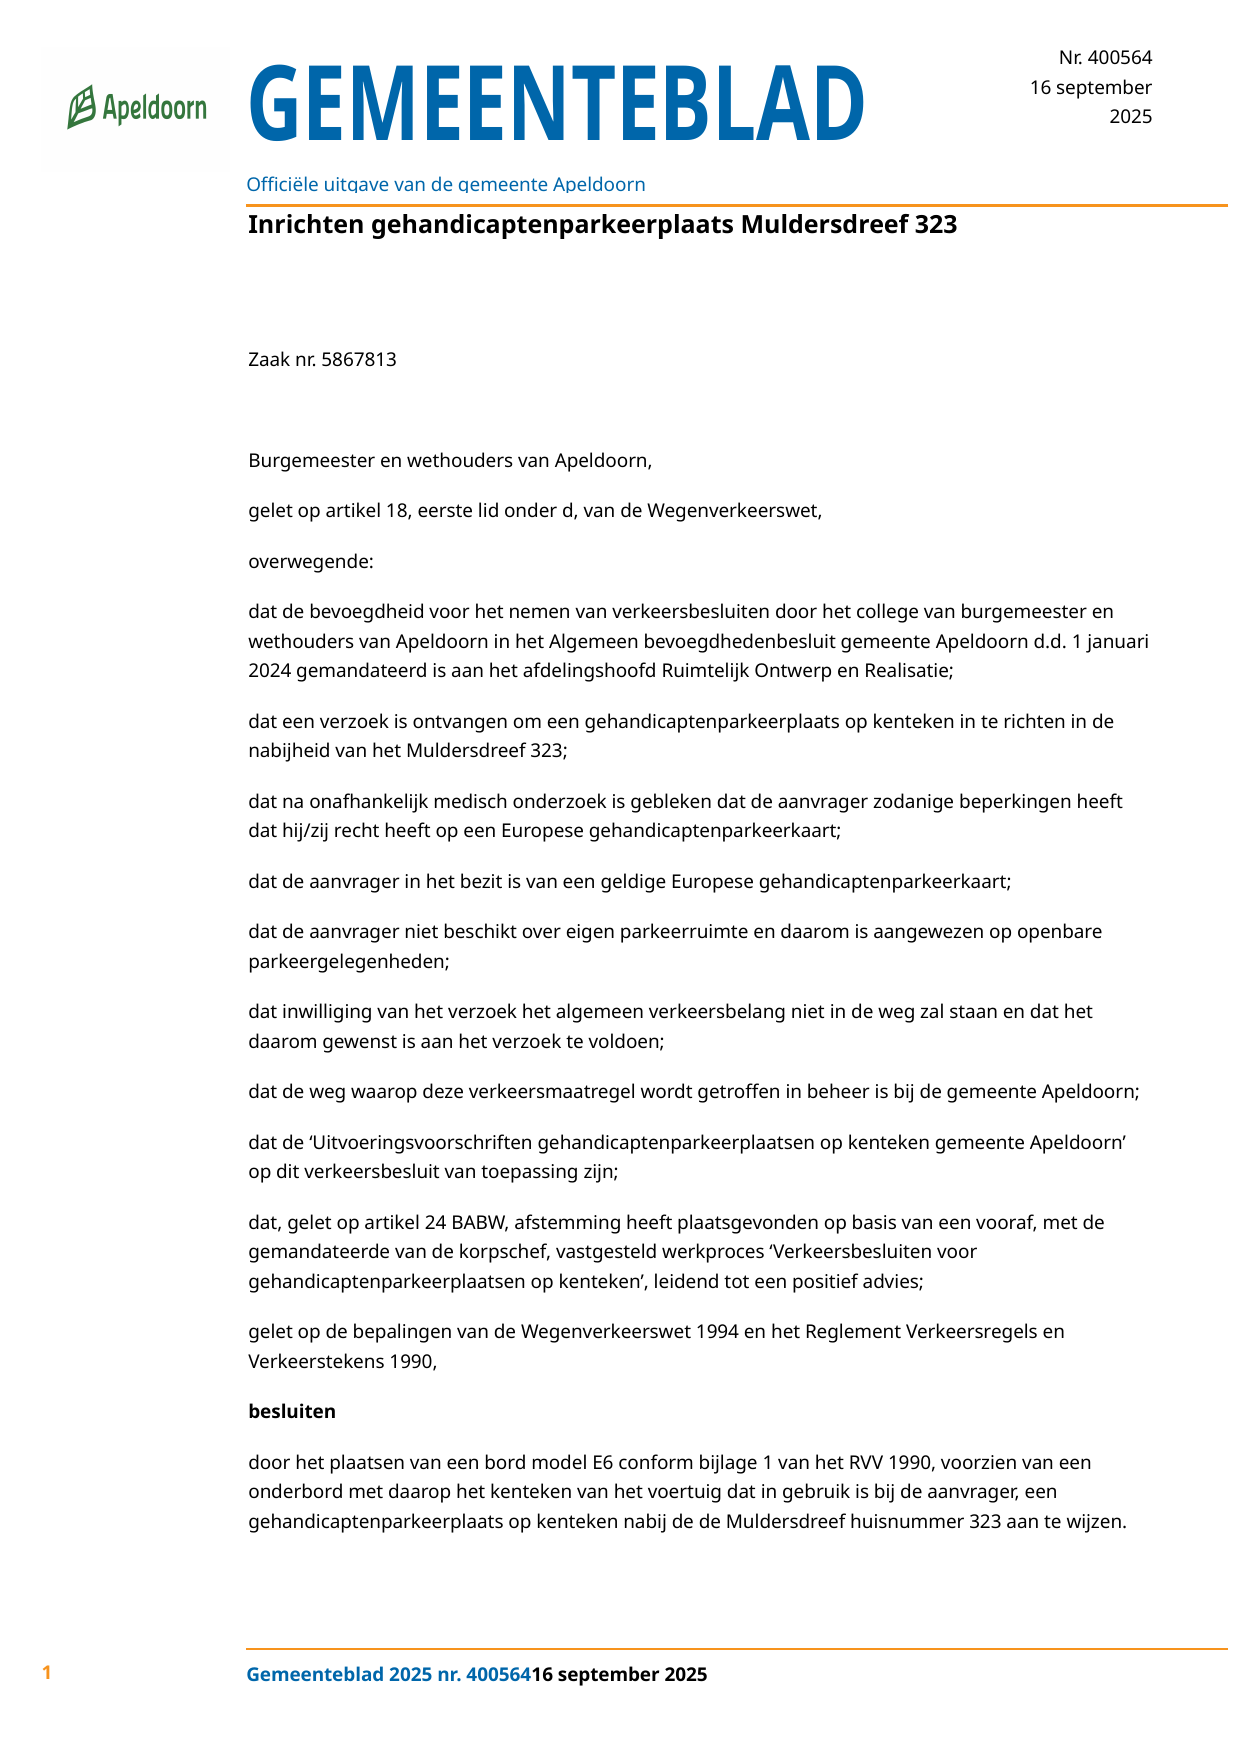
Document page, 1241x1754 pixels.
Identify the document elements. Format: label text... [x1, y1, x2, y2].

text dat de bevoegdheid voor het nemen van verkeersbesluiten door het college van burgemeester en wethouders van Apeldoorn in het Algemeen bevoegdhedenbesluit gemeente Apeldoorn d.d. 1 januari 2024 gemandateerd is aan het afdelingshoofd Ruimtelijk Ontwerp en Realisatie; [248, 598, 1152, 683]
text dat de weg waarop deze verkeersmaatregel wordt getroffen in beheer is bij de gemeente Apeldoorn; [248, 1078, 1152, 1104]
text gelet op artikel 18, eerste lid onder d, van de Wegenverkeerswet, [248, 498, 1152, 523]
text Zaak nr. 5867813 [248, 346, 1152, 372]
text dat de ‘Uitvoeringsvoorschriften gehandicaptenparkeerplaatsen op kenteken gemeente Apeldoorn’ op dit verkeersbesluit van toepassing zijn; [248, 1129, 1152, 1184]
text door het plaatsen van een bord model E6 conform bijlage 1 van het RVV 1990, voorzien van een onderbord met daarop het kenteken van het voertuig dat in gebruik is bij de aanvrager, een gehandicaptenparkeerplaats op kenteken nabij de de Muldersdreef huisnummer 323 aan te wijzen. [248, 1449, 1152, 1534]
text gelet op de bepalingen van de Wegenverkeerswet 1994 en het Reglement Verkeersregels en Verkeerstekens 1990, [248, 1318, 1152, 1374]
text dat de aanvrager niet beschikt over eigen parkeerruimte en daarom is aangewezen op openbare parkeergelegenheden; [248, 918, 1152, 974]
picture [41, 47, 231, 172]
text dat de aanvrager in het bezit is van een geldige Europese gehandicaptenparkeerkaart; [248, 868, 1152, 894]
text Burgemeester en wethouders van Apeldoorn, [248, 447, 1152, 473]
text dat inwilliging van het verzoek het algemeen verkeersbelang niet in de weg zal staan en dat het daarom gewenst is aan het verzoek te voldoen; [248, 998, 1152, 1054]
text overwegende: [248, 548, 1152, 574]
text Inrichten gehandicaptenparkeerplaats Muldersdreef 323 [248, 207, 1152, 241]
text dat, gelet op artikel 24 BABW, afstemming heeft plaatsgevonden op basis van een vooraf, met de gemandateerde van de korpschef, vastgesteld werkproces ‘Verkeersbesluiten voor gehandicaptenparkeerplaatsen op kenteken’, leidend tot een positief advies; [248, 1209, 1152, 1294]
text dat een verzoek is ontvangen om een gehandicaptenparkeerplaats op kenteken in te richten in de nabijheid van het Muldersdreef 323; [248, 708, 1152, 763]
text besluiten [248, 1398, 1152, 1424]
text dat na onafhankelijk medisch onderzoek is gebleken dat de aanvrager zodanige beperkingen heeft dat hij/zij recht heeft op een Europese gehandicaptenparkeerkaart; [248, 788, 1152, 843]
